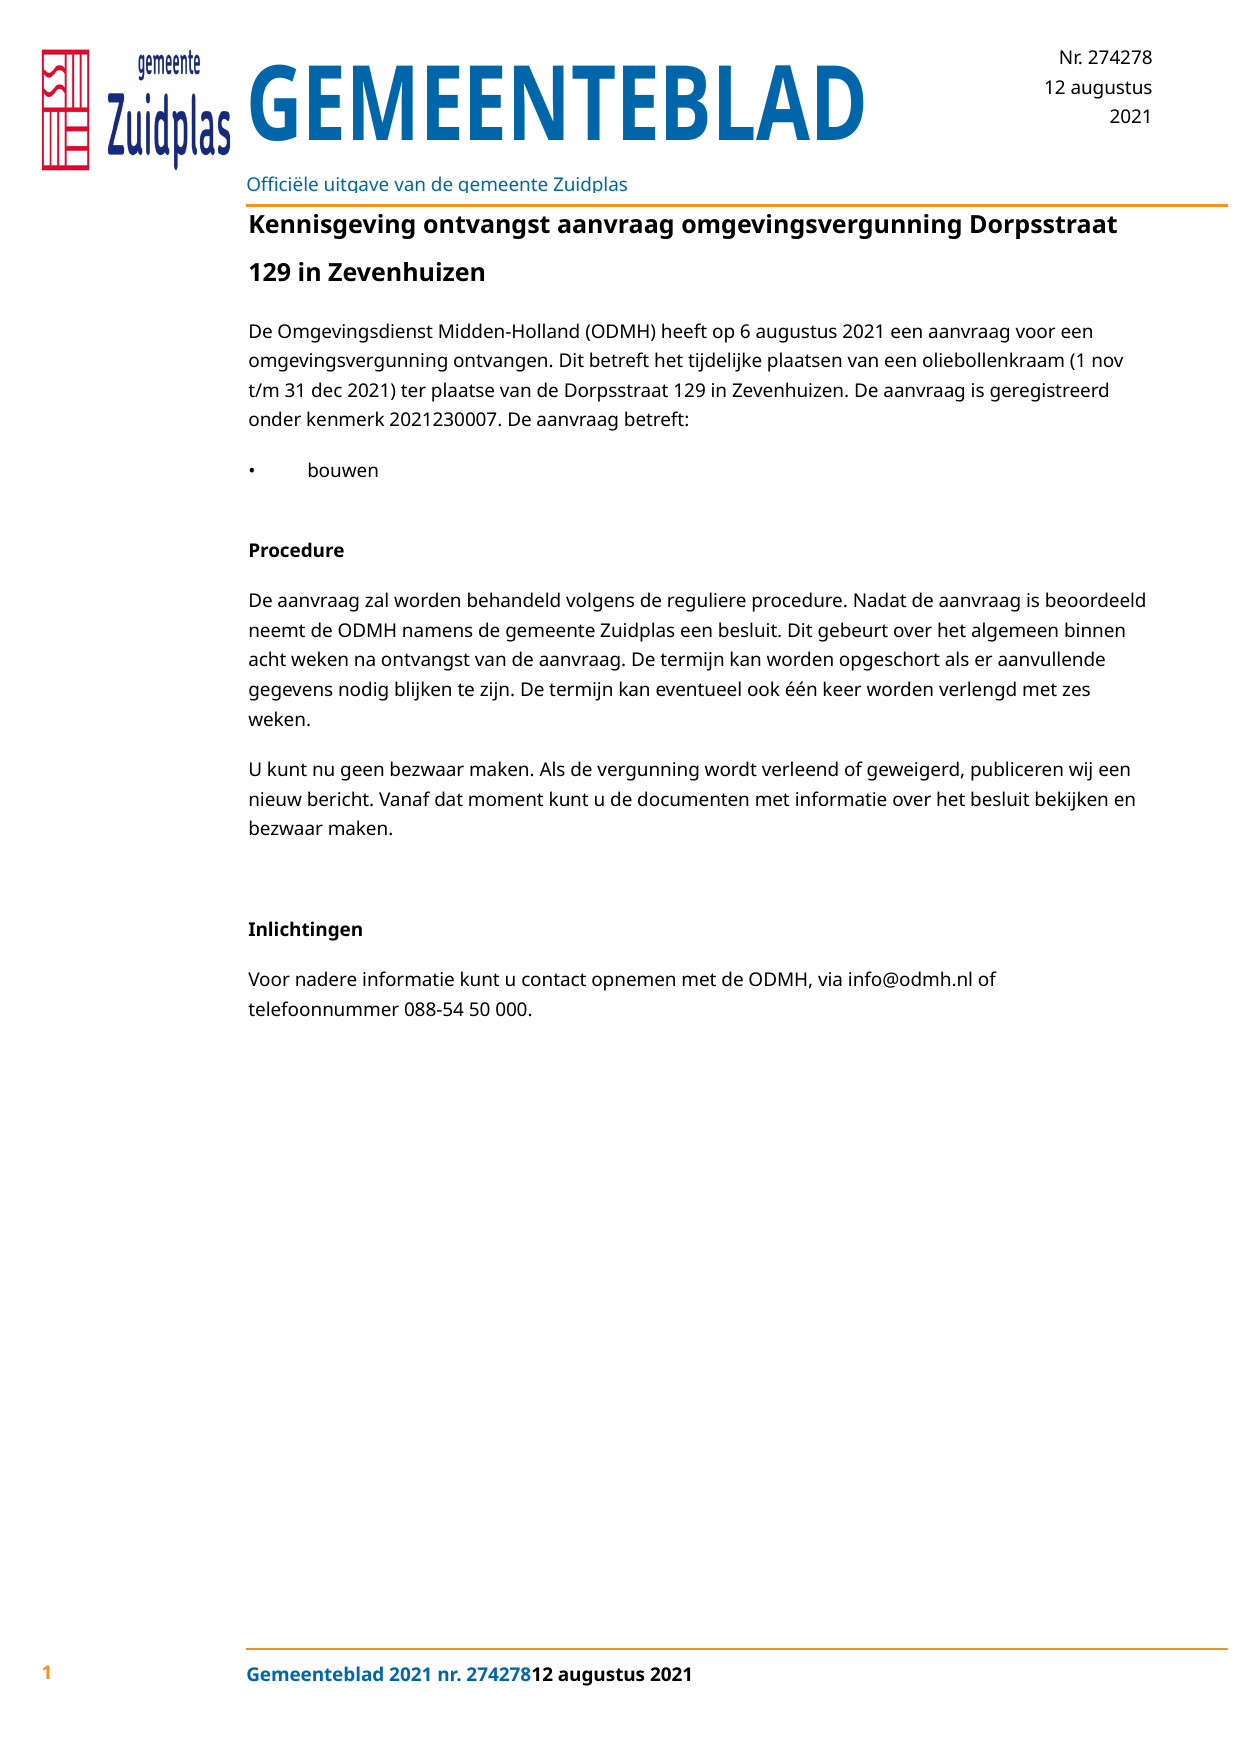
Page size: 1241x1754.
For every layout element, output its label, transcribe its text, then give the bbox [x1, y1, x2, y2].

text U kunt nu geen bezwaar maken. Als de vergunning wordt verleend of geweigerd, publiceren wij een nieuw bericht. Vanaf dat moment kunt u de documenten met informatie over het besluit bekijken en bezwaar maken. [248, 756, 1152, 841]
text De aanvraag zal worden behandeld volgens de reguliere procedure. Nadat de aanvraag is beoordeeld neemt de ODMH namens de gemeente Zuidplas een besluit. Dit gebeurt over het algemeen binnen acht weken na ontvangst van de aanvraag. De termijn kan worden opgeschort als er aanvullende gegevens nodig blijken te zijn. De termijn kan eventueel ook één keer worden verlengd met zes weken. [248, 587, 1152, 732]
text Inlichtingen [248, 916, 1152, 942]
text Kennisgeving ontvangst aanvraag omgevingsvergunning Dorpsstraat 129 in Zevenhuizen [248, 207, 1152, 288]
list bouwen [248, 457, 1152, 483]
text Voor nadere informatie kunt u contact opnemen met de ODMH, via info@odmh.nl of telefoonnummer 088-54 50 000. [248, 967, 1152, 1022]
text Procedure [248, 537, 1152, 563]
text De Omgevingsdienst Midden-Holland (ODMH) heeft op 6 augustus 2021 een aanvraag voor een omgevingsvergunning ontvangen. Dit betreft het tijdelijke plaatsen van een oliebollenkraam (1 nov t/m 31 dec 2021) ter plaatse van de Dorpsstraat 129 in Zevenhuizen. De aanvraag is geregistreerd onder kenmerk 2021230007. De aanvraag betreft: [248, 318, 1152, 432]
picture [41, 47, 231, 172]
